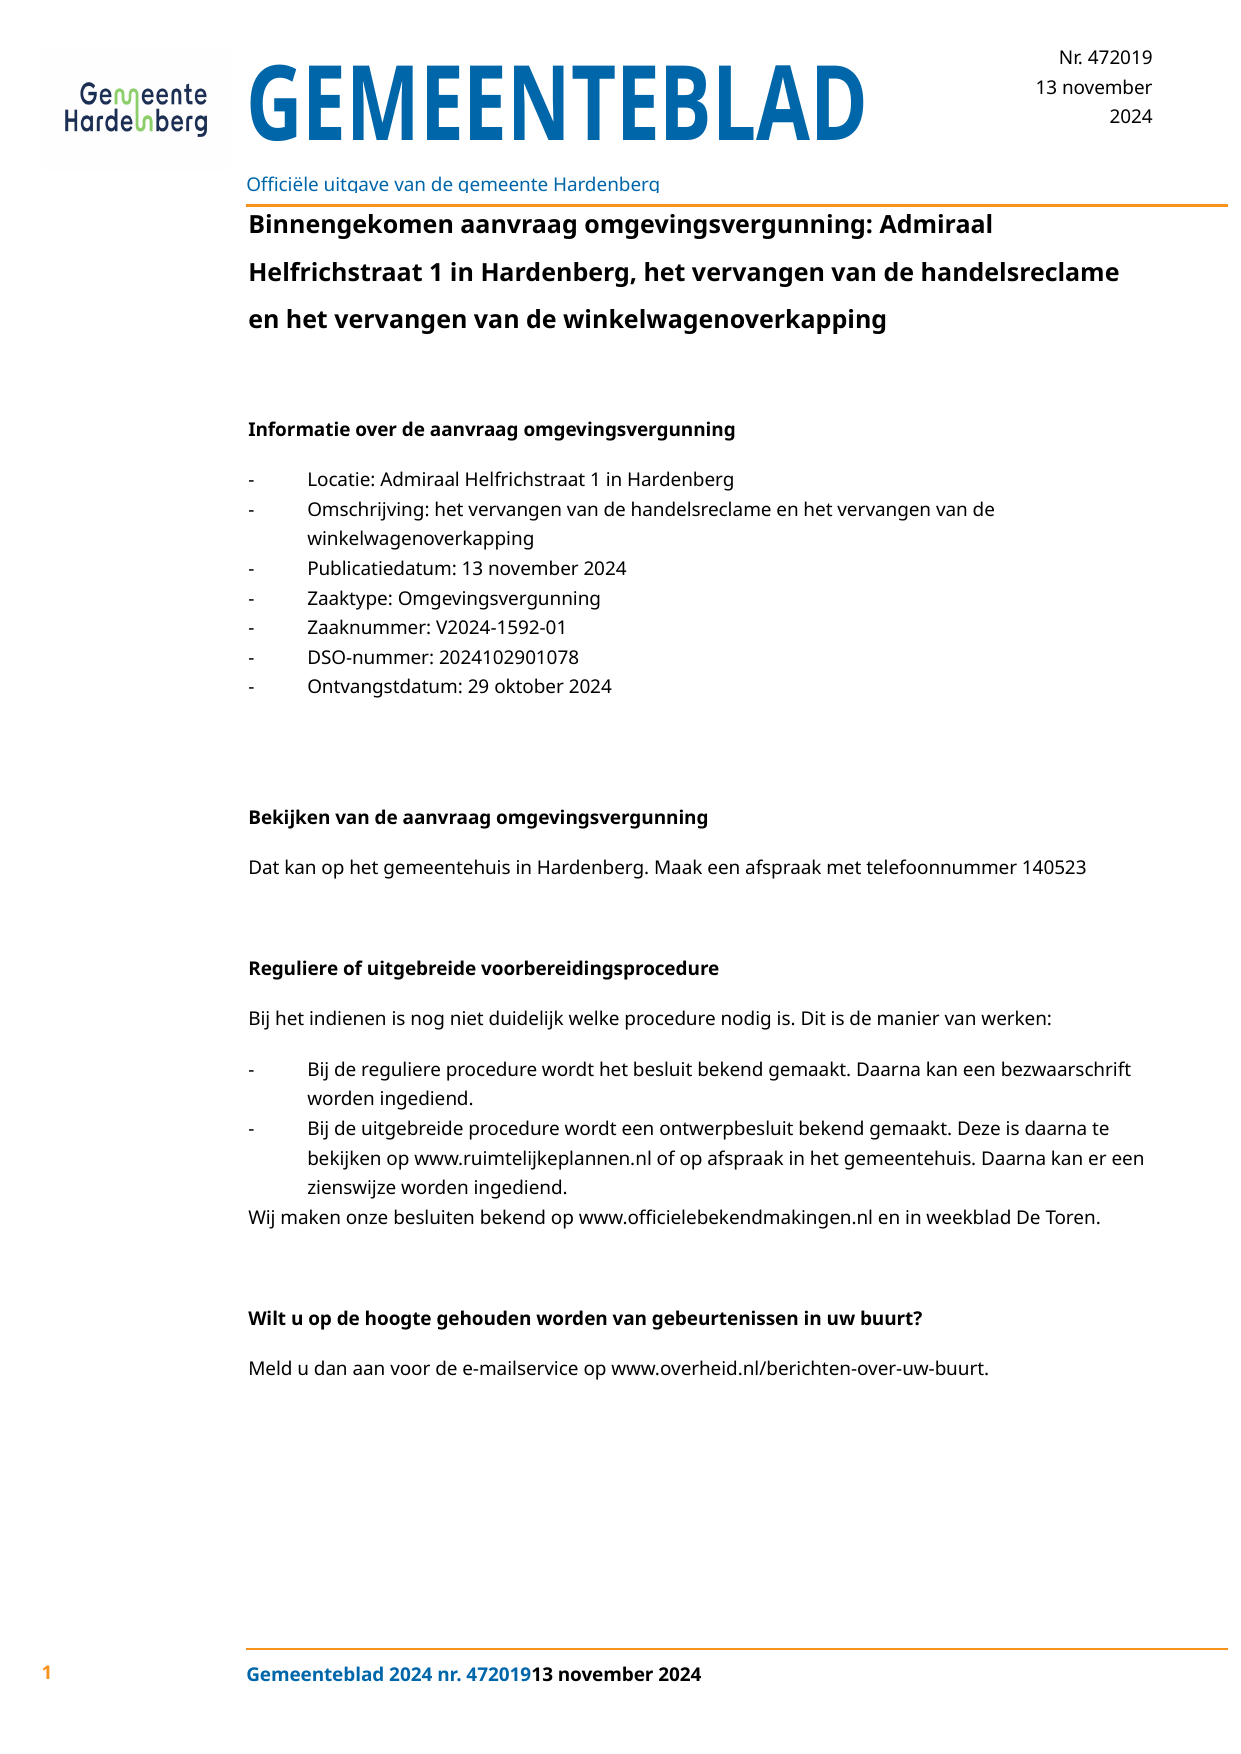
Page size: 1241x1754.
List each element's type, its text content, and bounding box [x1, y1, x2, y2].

text Binnengekomen aanvraag omgevingsvergunning: Admiraal Helfrichstraat 1 in Hardenberg, het vervangen van de handelsreclame en het vervangen van de winkelwagenoverkapping [248, 207, 1152, 336]
list Locatie: Admiraal Helfrichstraat 1 in Hardenberg [248, 466, 1152, 492]
text Bij het indienen is nog niet duidelijk welke procedure nodig is. Dit is de manier van werken: [248, 1006, 1152, 1031]
list Ontvangstdatum: 29 oktober 2024 [248, 673, 1152, 699]
text Bekijken van de aanvraag omgevingsvergunning [248, 804, 1152, 829]
list Bij de uitgebreide procedure wordt een ontwerpbesluit bekend gemaakt. Deze is daarna te bekijken op www.ruimtelijkeplannen.nl of op afspraak in het gemeentehuis. Daarna kan er een zienswijze worden ingediend. [248, 1115, 1152, 1200]
list Zaaktype: Omgevingsvergunning [248, 585, 1152, 610]
list Publicatiedatum: 13 november 2024 [248, 555, 1152, 581]
text Reguliere of uitgebreide voorbereidingsprocedure [248, 955, 1152, 981]
list Omschrijving: het vervangen van de handelsreclame en het vervangen van de winkelwagenoverkapping [248, 496, 1152, 551]
text Meld u dan aan voor de e-mailservice op www.overheid.nl/berichten-over-uw-buurt. [248, 1355, 1152, 1381]
text Dat kan op het gemeentehuis in Hardenberg. Maak een afspraak met telefoonnummer 140523 [248, 854, 1152, 880]
picture [41, 47, 231, 172]
list DSO-nummer: 2024102901078 [248, 644, 1152, 669]
list Zaaknummer: V2024-1592-01 [248, 614, 1152, 640]
list Bij de reguliere procedure wordt het besluit bekend gemaakt. Daarna kan een bezwaarschrift worden ingediend. [248, 1056, 1152, 1111]
text Wilt u op de hoogte gehouden worden van gebeurtenissen in uw buurt? [248, 1305, 1152, 1330]
text Wij maken onze besluiten bekend op www.officielebekendmakingen.nl en in weekblad De Toren. [248, 1204, 1152, 1229]
text Informatie over de aanvraag omgevingsvergunning [248, 416, 1152, 442]
